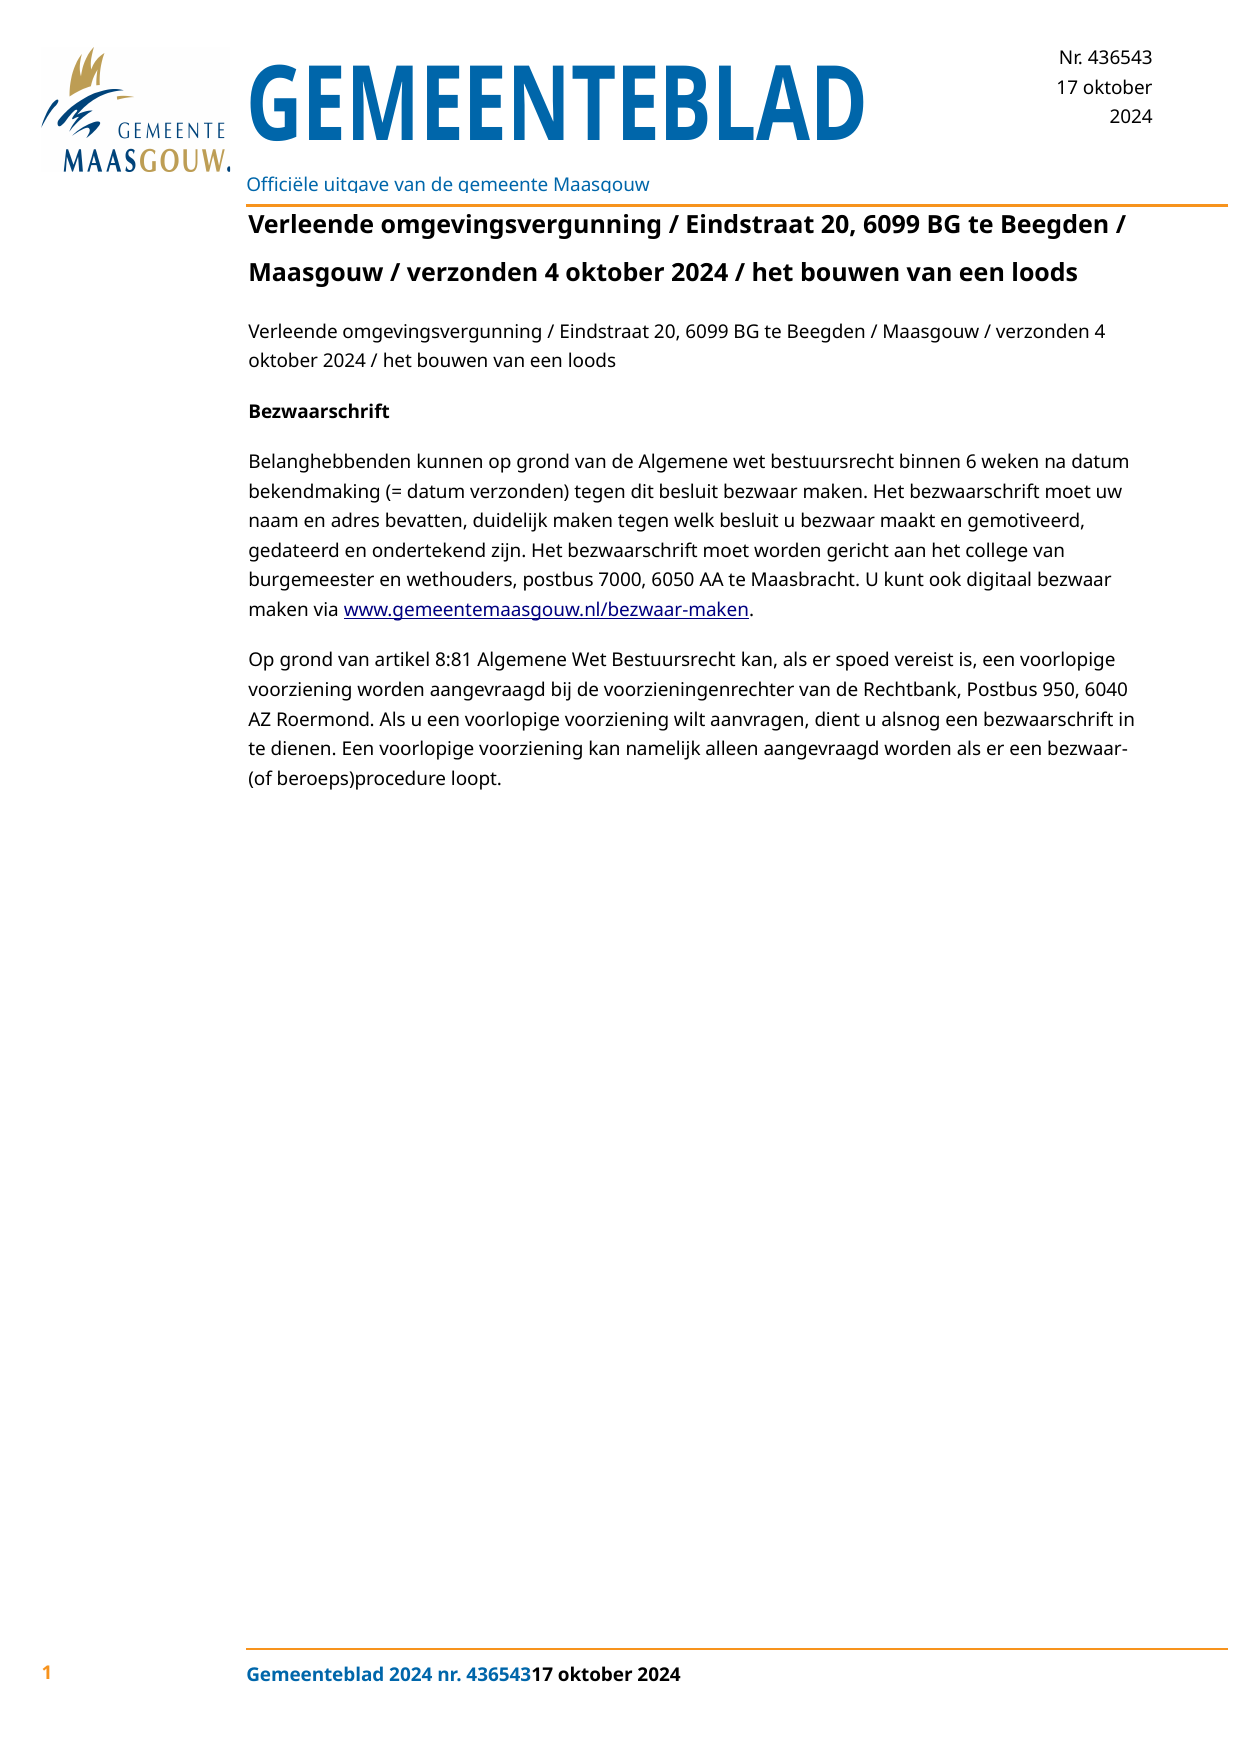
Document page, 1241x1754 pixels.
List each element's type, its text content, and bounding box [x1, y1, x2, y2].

picture [41, 47, 231, 172]
text Belanghebbenden kunnen op grond van de Algemene wet bestuursrecht binnen 6 weken na datum bekendmaking (= datum verzonden) tegen dit besluit bezwaar maken. Het bezwaarschrift moet uw naam en adres bevatten, duidelijk maken tegen welk besluit u bezwaar maakt en gemotiveerd, gedateerd en ondertekend zijn. Het bezwaarschrift moet worden gericht aan het college van burgemeester en wethouders, postbus 7000, 6050 AA te Maasbracht. U kunt ook digitaal bezwaar maken via www.gemeentemaasgouw.nl/bezwaar-maken. [248, 448, 1152, 622]
text Bezwaarschrift [248, 398, 1152, 424]
text Verleende omgevingsvergunning / Eindstraat 20, 6099 BG te Beegden / Maasgouw / verzonden 4 oktober 2024 / het bouwen van een loods [248, 318, 1152, 373]
text Op grond van artikel 8:81 Algemene Wet Bestuursrecht kan, als er spoed vereist is, een voorlopige voorziening worden aangevraagd bij de voorzieningenrechter van de Rechtbank, Postbus 950, 6040 AZ Roermond. Als u een voorlopige voorziening wilt aanvragen, dient u alsnog een bezwaarschrift in te dienen. Een voorlopige voorziening kan namelijk alleen aangevraagd worden als er een bezwaar- (of beroeps)procedure loopt. [248, 647, 1152, 791]
text Verleende omgevingsvergunning / Eindstraat 20, 6099 BG te Beegden / Maasgouw / verzonden 4 oktober 2024 / het bouwen van een loods [248, 207, 1152, 288]
